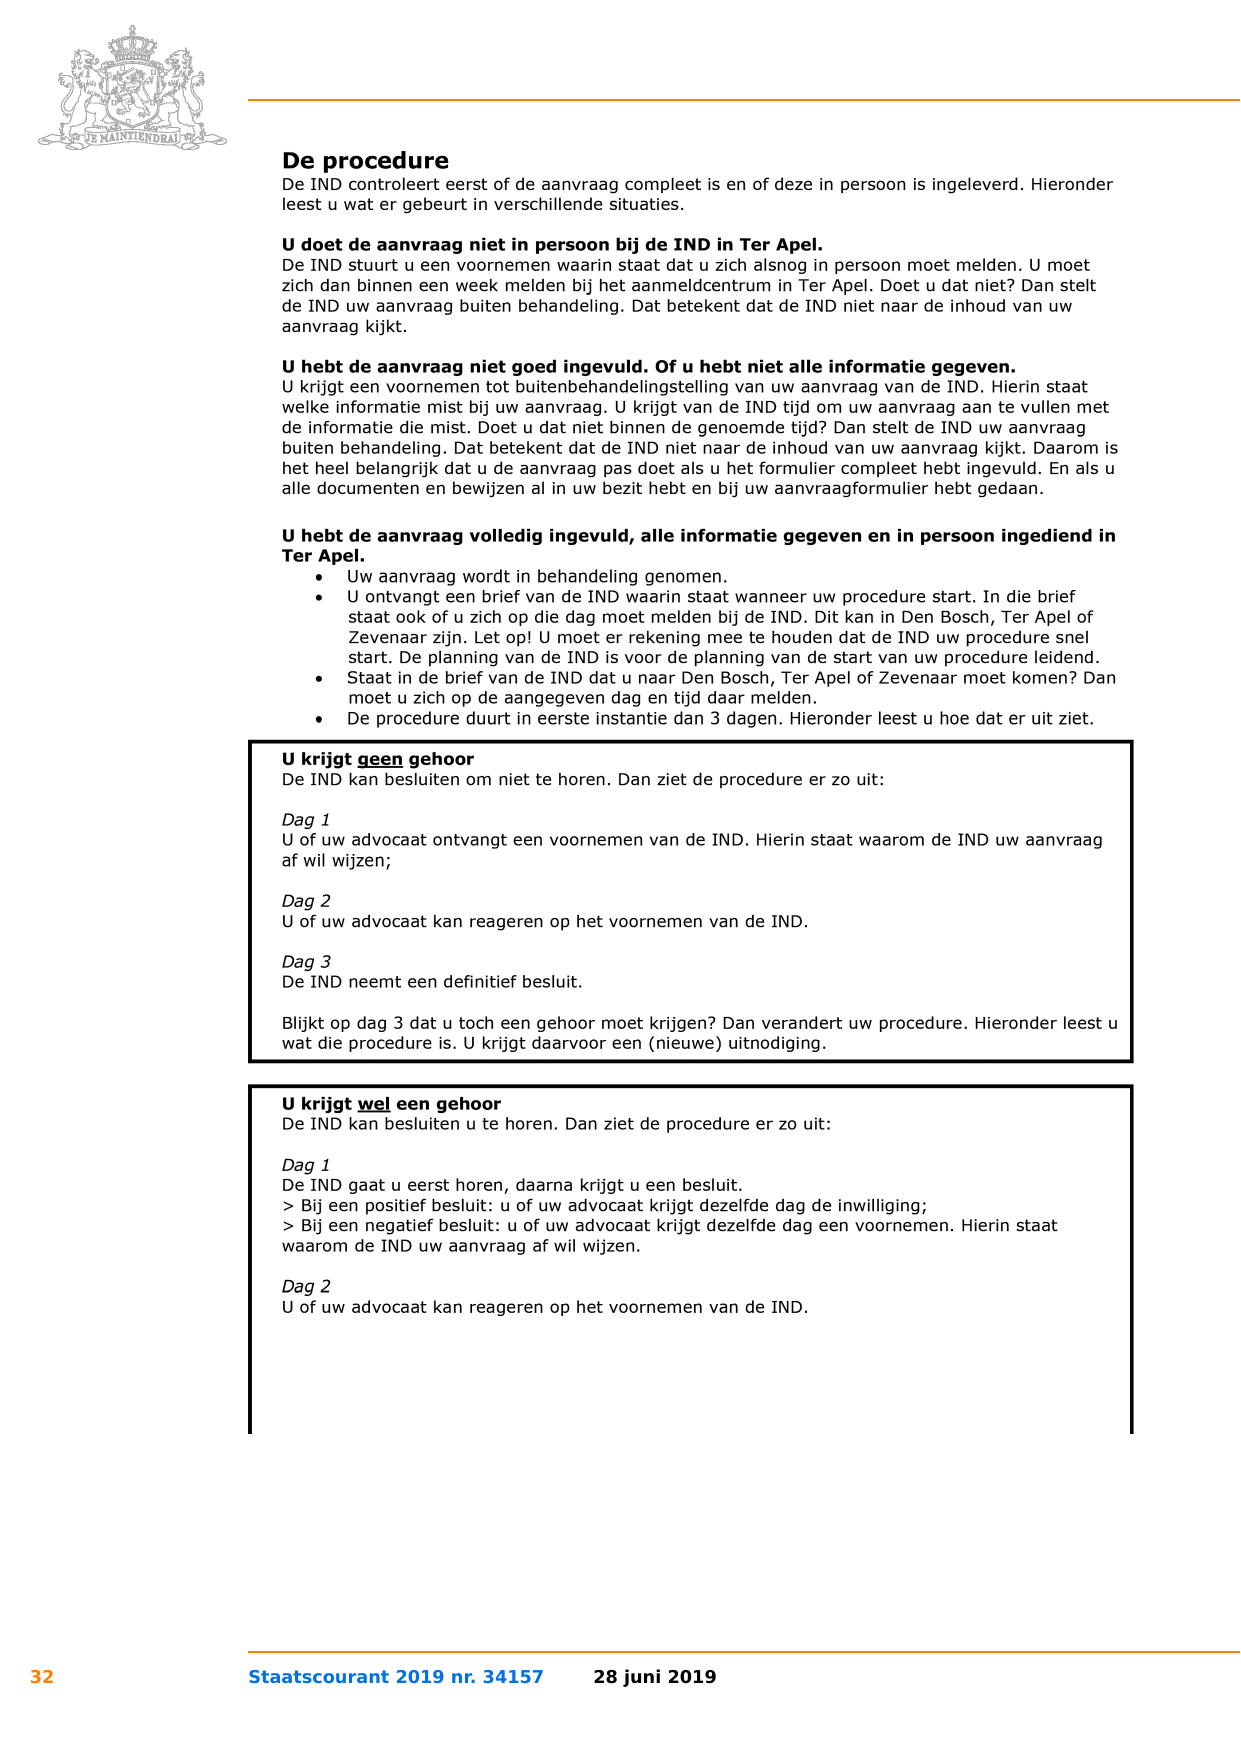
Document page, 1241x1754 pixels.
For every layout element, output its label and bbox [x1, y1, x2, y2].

picture [248, 151, 1134, 1434]
picture [38, 25, 227, 150]
